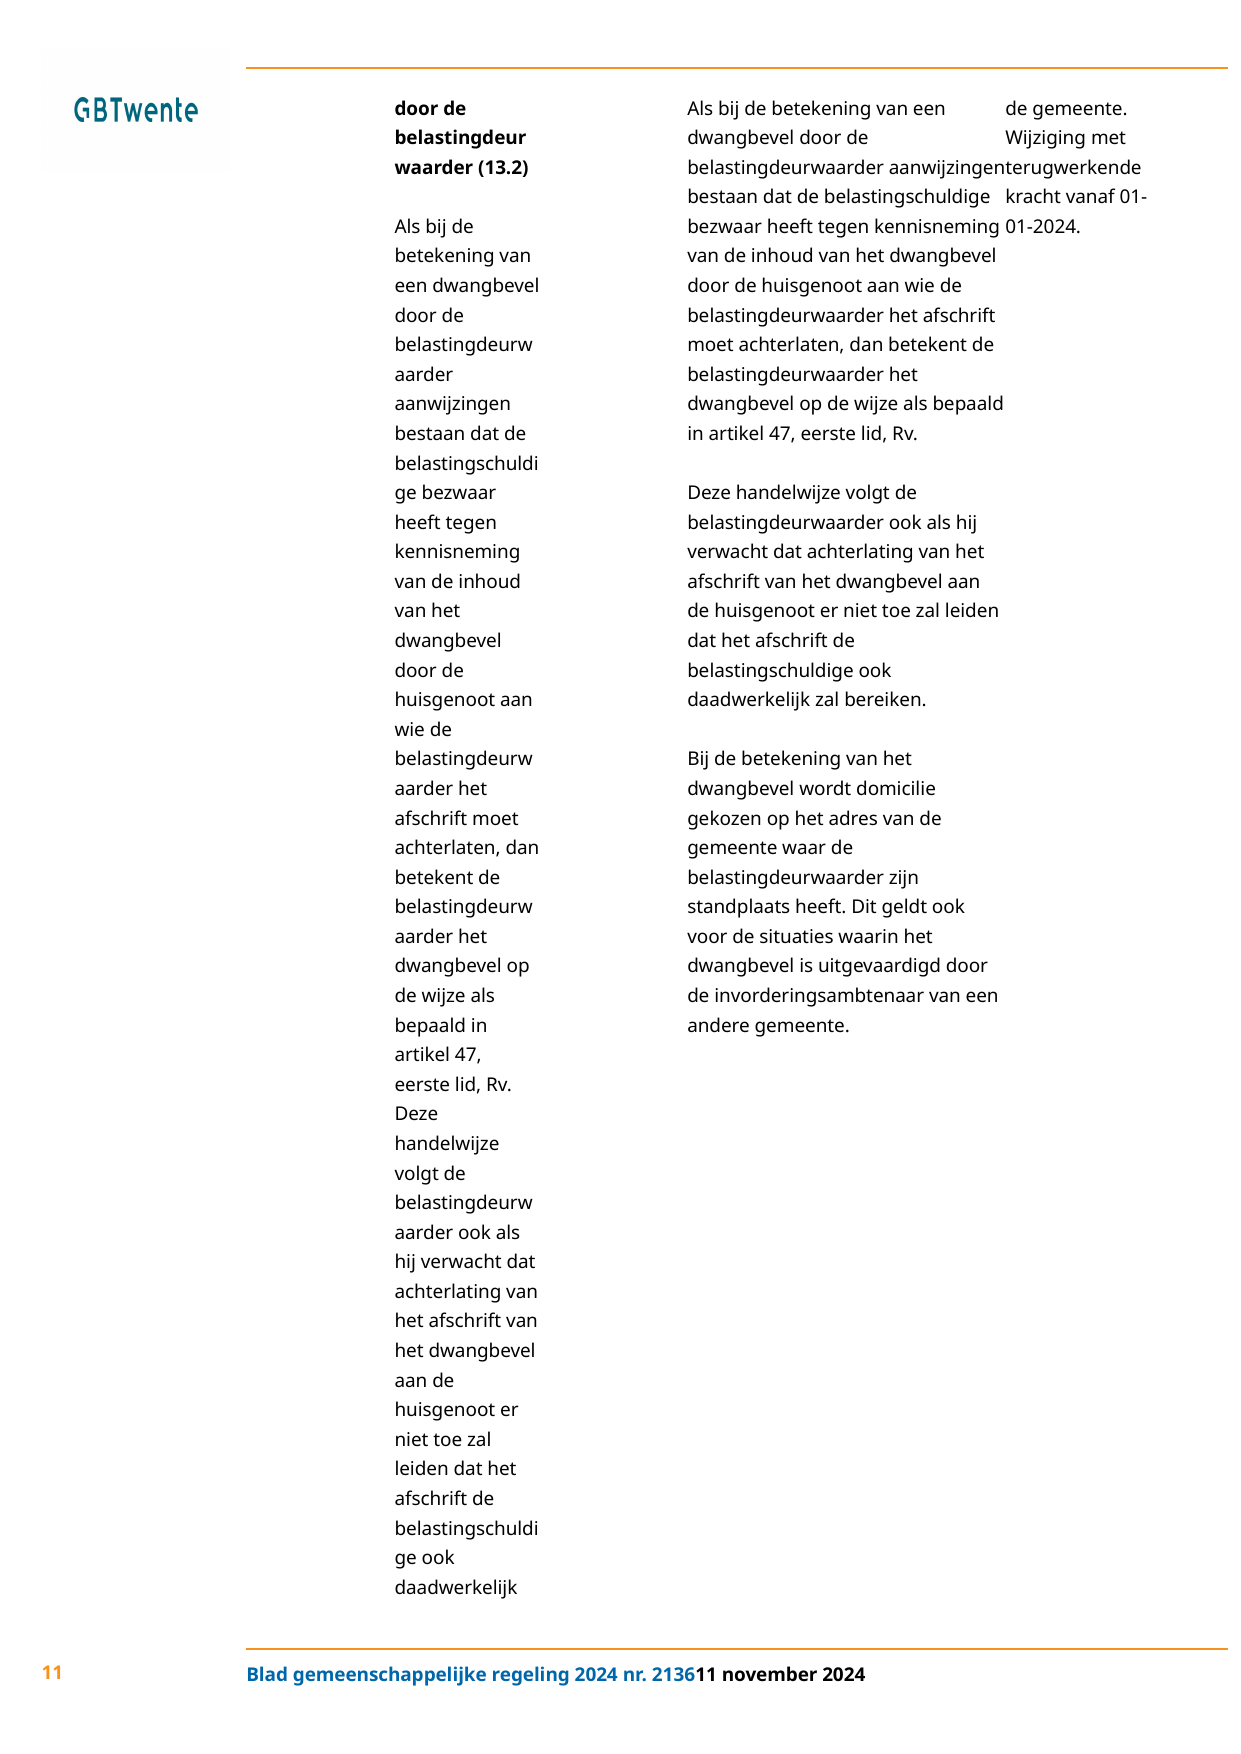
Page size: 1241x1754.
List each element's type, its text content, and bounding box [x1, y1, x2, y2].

table_cell Als bij de betekening van een dwangbevel door de belastingdeurwaarder aanwijzingen bestaan dat de belastingschuldige bezwaar heeft tegen kennisneming van de inhoud van het dwangbevel door de huisgenoot aan wie de belastingdeurwaarder het afschrift moet achterlaten, dan betekent de belastingdeurwaarder het dwangbevel op de wijze als bepaald in artikel 47, eerste lid, Rv. Deze handelwijze volgt de belastingdeurwaarder ook als hij verwacht dat achterlating van het afschrift van het dwangbevel aan de huisgenoot er niet toe zal leiden dat het afschrift de belastingschuldige ook daadwerkelijk zal bereiken. Bij de betekening van het dwangbevel wordt domicilie gekozen op het adres van de gemeente waar de belastingdeurwaarder zijn standplaats heeft. Dit geldt ook voor de situaties waarin het dwangbevel is uitgevaardigd door de invorderingsambtenaar van een andere gemeente. [687, 95, 1005, 1600]
table_cell door de belastingdeurwaarder (13.2) Als bij de betekening van een dwangbevel door de belastingdeurwaarder aanwijzingen bestaan dat de belastingschuldige bezwaar heeft tegen kennisneming van de inhoud van het dwangbevel door de huisgenoot aan wie de belastingdeurwaarder het afschrift moet achterlaten, dan betekent de belastingdeurwaarder het dwangbevel op de wijze als bepaald in artikel 47, eerste lid, Rv. Deze handelwijze volgt de belastingdeurwaarder ook als hij verwacht dat achterlating van het afschrift van het dwangbevel aan de huisgenoot er niet toe zal leiden dat het afschrift de belastingschuldige ook daadwerkelijk [394, 95, 541, 1600]
table_cell de gemeente. Wijziging met terugwerkende kracht vanaf 01-01-2024. [1005, 95, 1152, 1600]
table_cell [248, 95, 394, 1600]
table_cell [541, 95, 687, 1600]
picture [41, 47, 231, 172]
